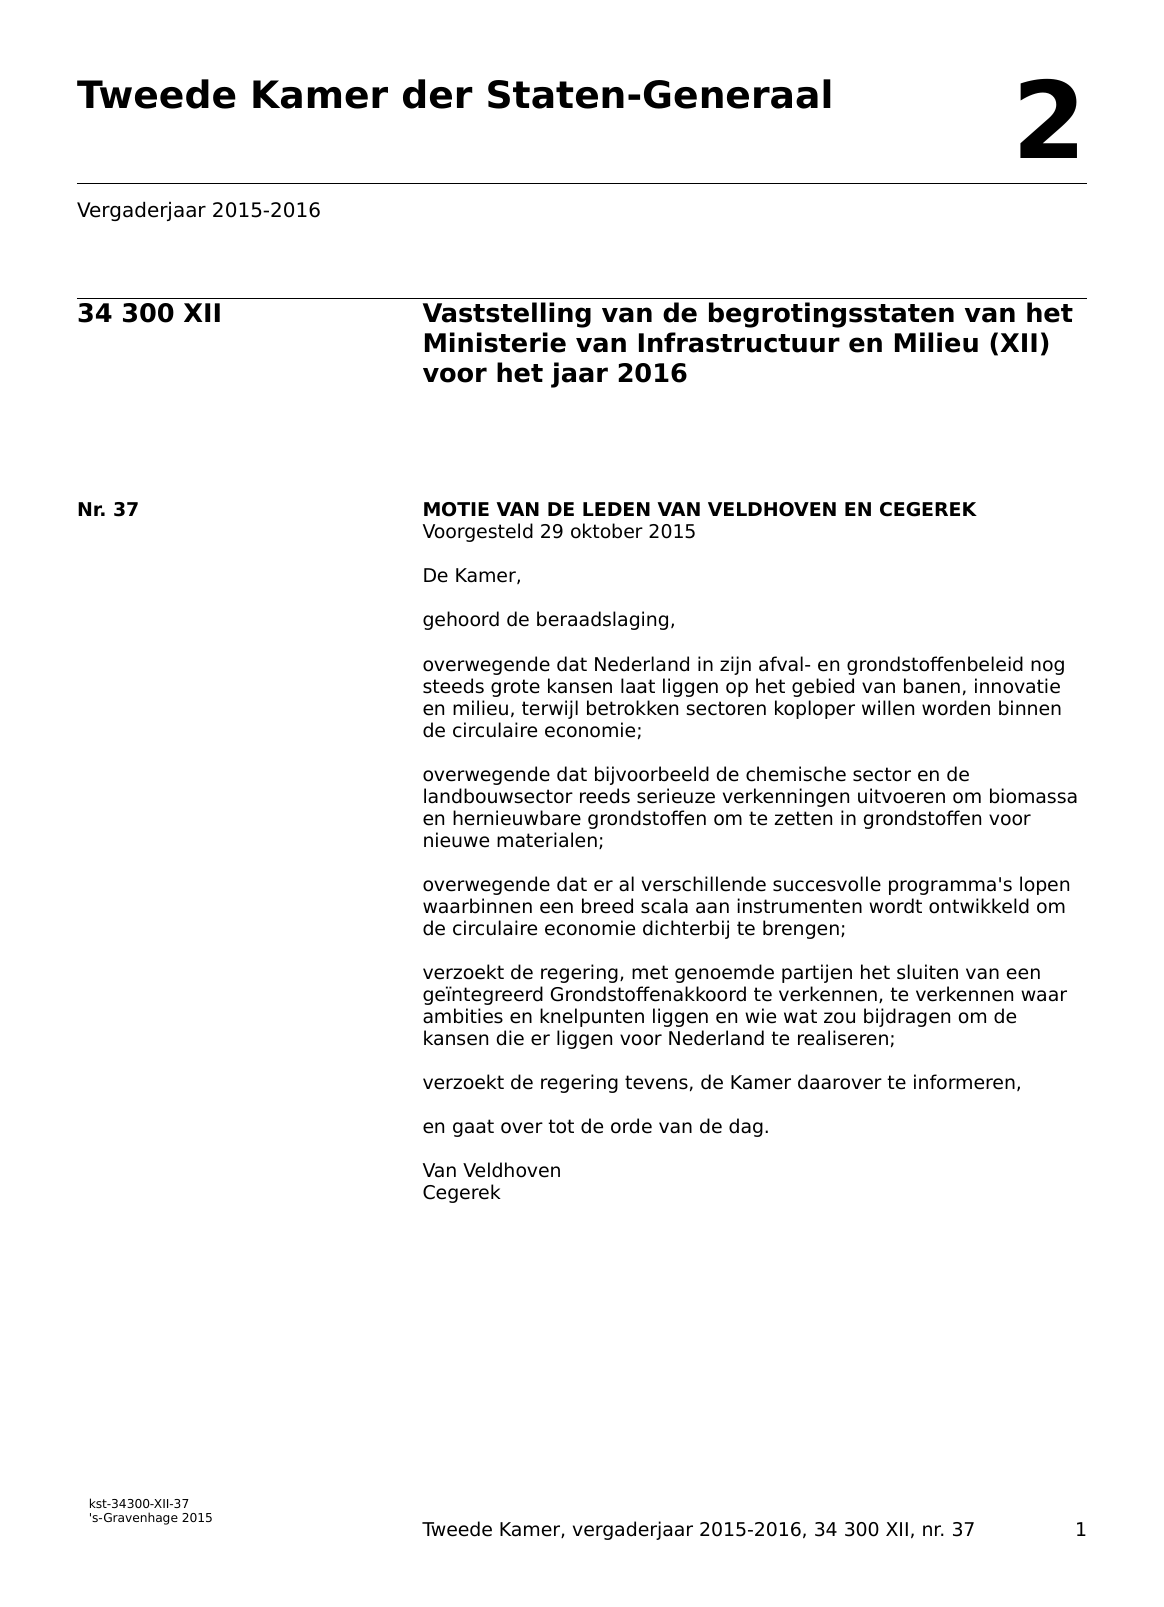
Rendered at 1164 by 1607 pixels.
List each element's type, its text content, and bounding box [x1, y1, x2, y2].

text gehoord de beraadslaging, [422, 609, 1087, 631]
text verzoekt de regering tevens, de Kamer daarover te informeren, [422, 1072, 1087, 1094]
table_header Tweede Kamer der Staten-Generaal [77, 59, 886, 183]
text Cegerek [422, 1182, 1087, 1204]
text Voorgesteld 29 oktober 2015 [422, 521, 1087, 543]
text en gaat over tot de orde van de dag. [422, 1116, 1087, 1138]
text De Kamer, [422, 565, 1087, 587]
subtitle 34 300 XII Vaststelling van de begrotingsstaten van het Ministerie van Infrastructuur en Milieu (XII) voor het jaar 2016 [77, 299, 1087, 388]
text overwegende dat er al verschillende succesvolle programma's lopen waarbinnen een breed scala aan instrumenten wordt ontwikkeld om de circulaire economie dichterbij te brengen; [422, 874, 1087, 940]
table_cell Vergaderjaar 2015-2016 [77, 184, 1087, 298]
text kst-34300-XII-37 [88, 1497, 323, 1511]
table_header 2 [886, 59, 1087, 183]
text overwegende dat Nederland in zijn afval- en grondstoffenbeleid nog steeds grote kansen laat liggen op het gebied van banen, innovatie en milieu, terwijl betrokken sectoren koploper willen worden binnen de circulaire economie; [422, 653, 1087, 741]
text overwegende dat bijvoorbeeld de chemische sector en de landbouwsector reeds serieuze verkenningen uitvoeren om biomassa en hernieuwbare grondstoffen om te zetten in grondstoffen voor nieuwe materialen; [422, 764, 1087, 852]
subtitle Nr. 37 MOTIE VAN DE LEDEN VAN VELDHOVEN EN CEGEREK [77, 499, 1087, 521]
text verzoekt de regering, met genoemde partijen het sluiten van een geïntegreerd Grondstoffenakkoord te verkennen, te verkennen waar ambities en knelpunten liggen en wie wat zou bijdragen om de kansen die er liggen voor Nederland te realiseren; [422, 962, 1087, 1050]
text Van Veldhoven [422, 1160, 1087, 1182]
text 's-Gravenhage 2015 [88, 1511, 323, 1525]
